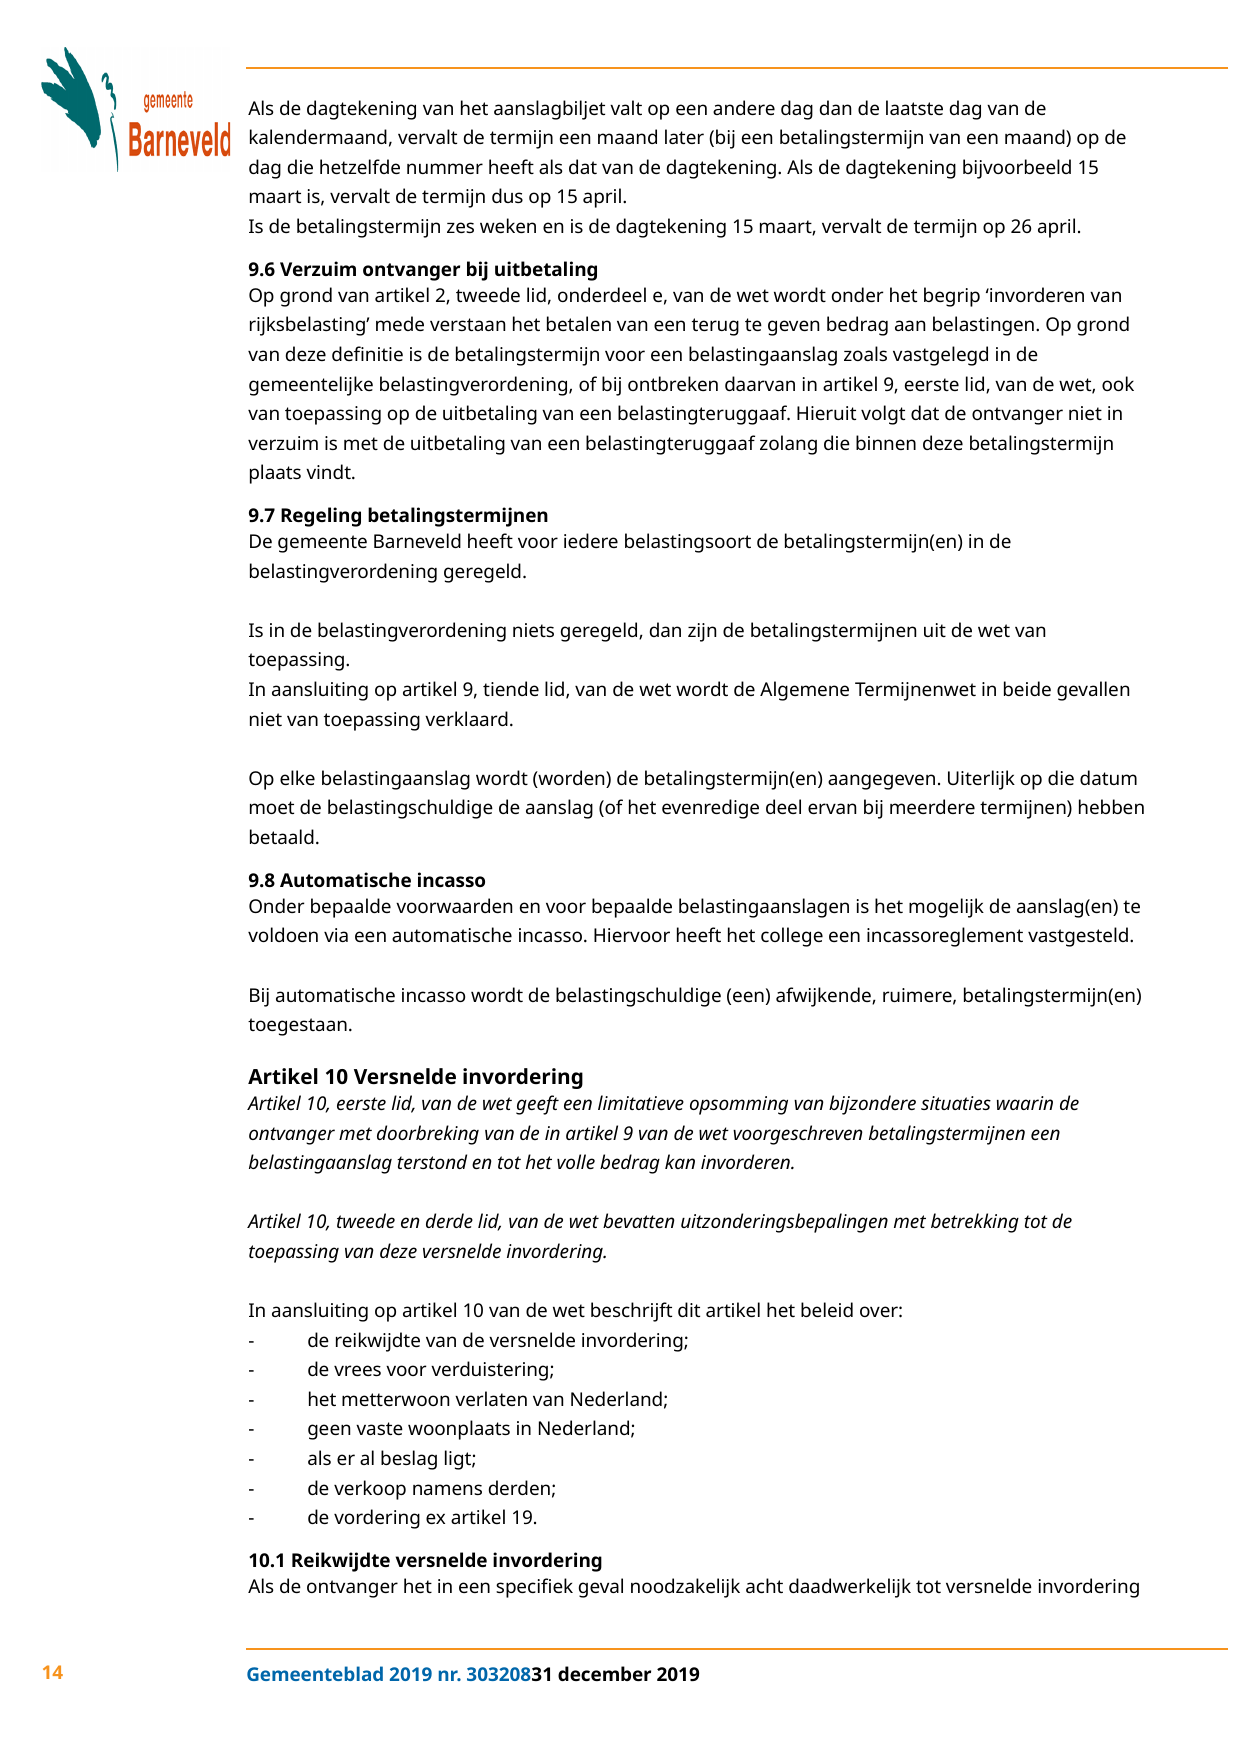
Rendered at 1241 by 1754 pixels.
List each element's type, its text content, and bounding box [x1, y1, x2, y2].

text 9.7 Regeling betalingstermijnen [248, 503, 1152, 528]
text Artikel 10, eerste lid, van de wet geeft een limitatieve opsomming van bijzondere situaties waarin de ontvanger met doorbreking van de in artikel 9 van de wet voorgeschreven betalingstermijnen een belastingaanslag terstond en tot het volle bedrag kan invorderen. [248, 1090, 1152, 1175]
text Bij automatische incasso wordt de belastingschuldige (een) afwijkende, ruimere, betalingstermijn(en) toegestaan. [248, 982, 1152, 1037]
list de vordering ex artikel 19. [248, 1504, 1152, 1530]
text Op grond van artikel 2, tweede lid, onderdeel e, van de wet wordt onder het begrip ‘invorderen van rijksbelasting’ mede verstaan het betalen van een terug te geven bedrag aan belastingen. Op grond van deze definitie is de betalingstermijn voor een belastingaanslag zoals vastgelegd in de gemeentelijke belastingverordening, of bij ontbreken daarvan in artikel 9, eerste lid, van de wet, ook van toepassing op de uitbetaling van een belastingteruggaaf. Hieruit volgt dat de ontvanger niet in verzuim is met de uitbetaling van een belastingteruggaaf zolang die binnen deze betalingstermijn plaats vindt. [248, 282, 1152, 485]
text 9.6 Verzuim ontvanger bij uitbetaling [248, 256, 1152, 282]
text In aansluiting op artikel 9, tiende lid, van de wet wordt de Algemene Termijnenwet in beide gevallen niet van toepassing verklaard. [248, 676, 1152, 732]
list de verkoop namens derden; [248, 1475, 1152, 1501]
list geen vaste woonplaats in Nederland; [248, 1416, 1152, 1441]
text 9.8 Automatische incasso [248, 867, 1152, 893]
text Artikel 10 Versnelde invordering [248, 1062, 1152, 1090]
text 10.1 Reikwijdte versnelde invordering [248, 1547, 1152, 1573]
text Is de betalingstermijn zes weken en is de dagtekening 15 maart, vervalt de termijn op 26 april. [248, 213, 1152, 239]
text Als de dagtekening van het aanslagbiljet valt op een andere dag dan de laatste dag van de kalendermaand, vervalt de termijn een maand later (bij een betalingstermijn van een maand) op de dag die hetzelfde nummer heeft als dat van de dagtekening. Als de dagtekening bijvoorbeeld 15 maart is, vervalt de termijn dus op 15 april. [248, 95, 1152, 209]
list het metterwoon verlaten van Nederland; [248, 1386, 1152, 1412]
text In aansluiting op artikel 10 van de wet beschrijft dit artikel het beleid over: [248, 1297, 1152, 1323]
text Onder bepaalde voorwaarden en voor bepaalde belastingaanslagen is het mogelijk de aanslag(en) te voldoen via een automatische incasso. Hiervoor heeft het college een incassoreglement vastgesteld. [248, 893, 1152, 948]
list de reikwijdte van de versnelde invordering; [248, 1327, 1152, 1353]
list als er al beslag ligt; [248, 1445, 1152, 1471]
text Is in de belastingverordening niets geregeld, dan zijn de betalingstermijnen uit de wet van toepassing. [248, 617, 1152, 672]
text De gemeente Barneveld heeft voor iedere belastingsoort de betalingstermijn(en) in de belastingverordening geregeld. [248, 528, 1152, 584]
picture [41, 47, 231, 172]
text Op elke belastingaanslag wordt (worden) de betalingstermijn(en) aangegeven. Uiterlijk op die datum moet de belastingschuldige de aanslag (of het evenredige deel ervan bij meerdere termijnen) hebben betaald. [248, 765, 1152, 850]
text Als de ontvanger het in een specifiek geval noodzakelijk acht daadwerkelijk tot versnelde invordering [248, 1573, 1152, 1599]
list de vrees voor verduistering; [248, 1356, 1152, 1382]
text Artikel 10, tweede en derde lid, van de wet bevatten uitzonderingsbepalingen met betrekking tot de toepassing van deze versnelde invordering. [248, 1208, 1152, 1264]
